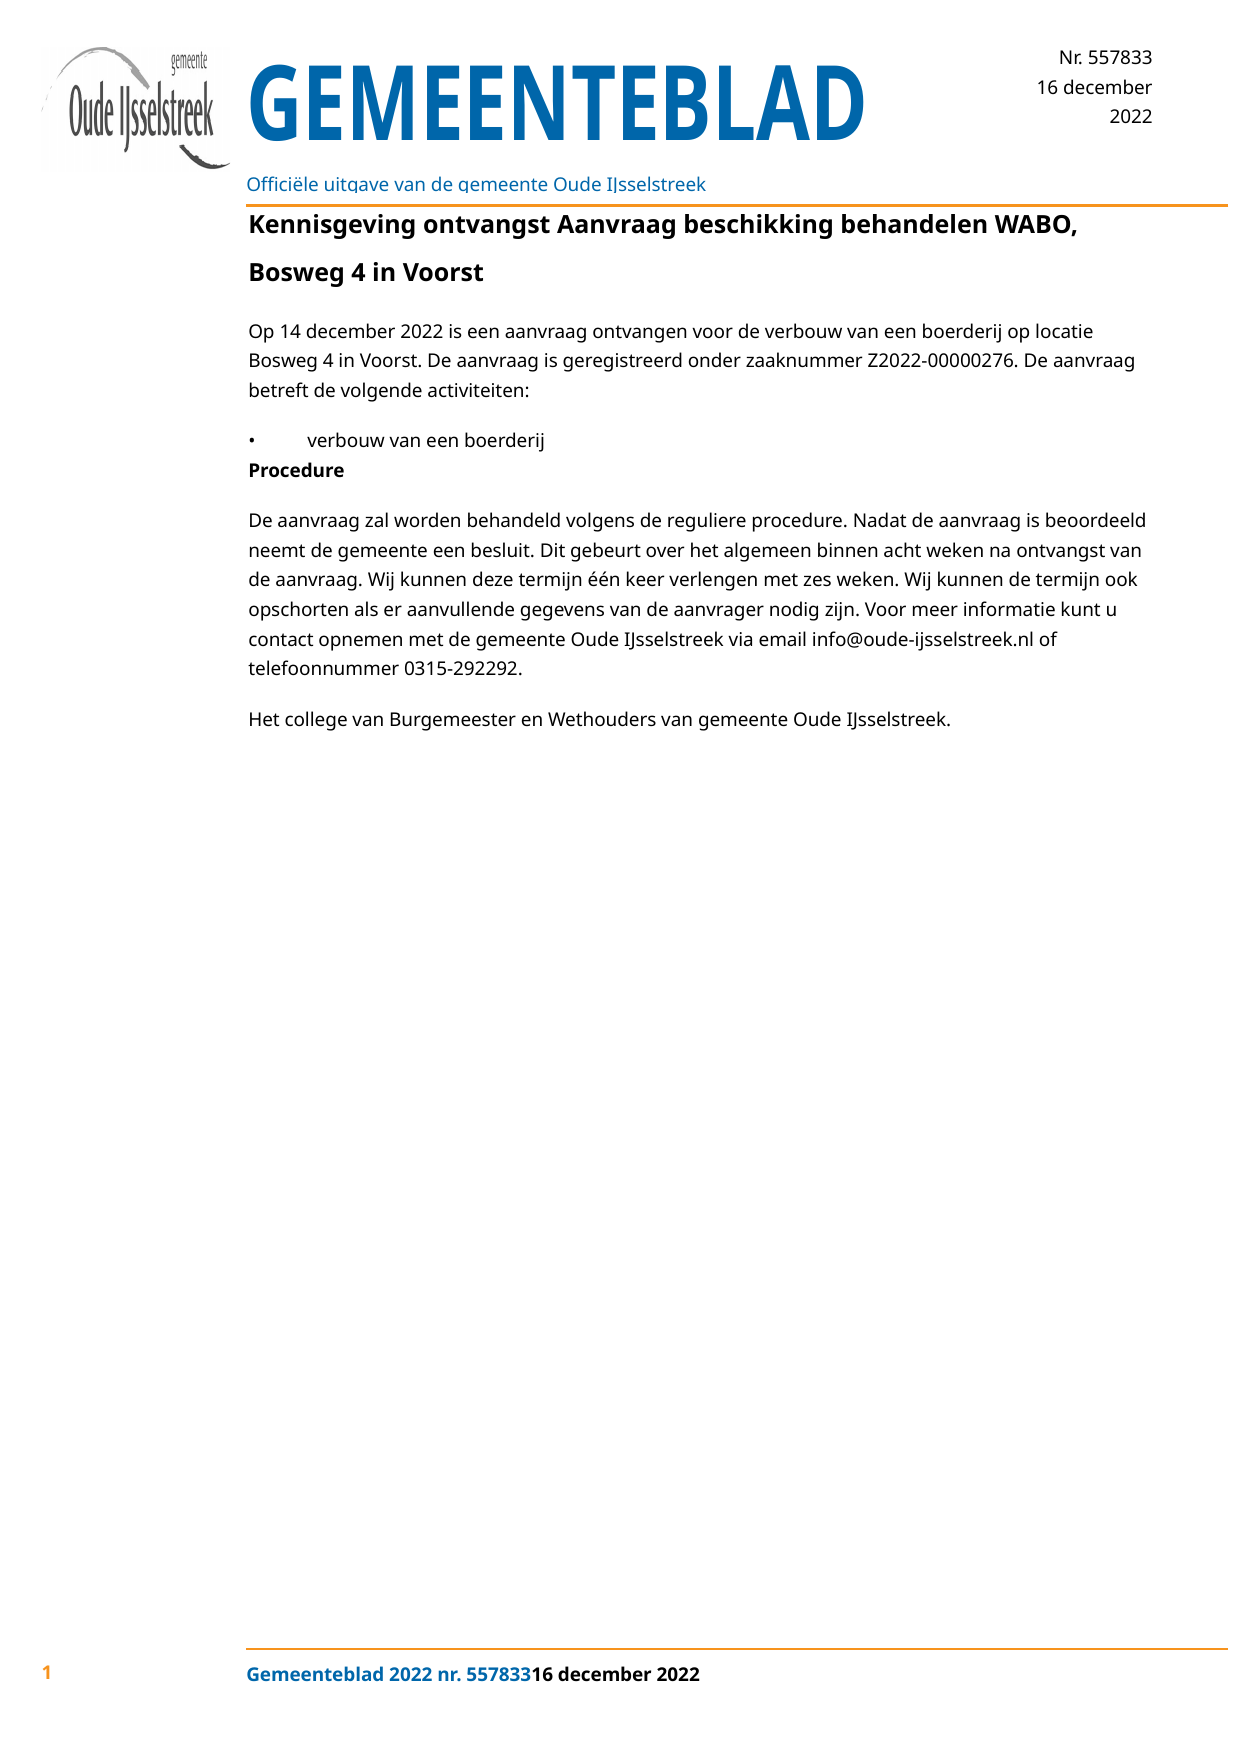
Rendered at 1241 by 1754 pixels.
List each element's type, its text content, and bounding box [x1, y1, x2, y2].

picture [41, 47, 231, 172]
text Het college van Burgemeester en Wethouders van gemeente Oude IJsselstreek. [248, 706, 1152, 732]
text De aanvraag zal worden behandeld volgens de reguliere procedure. Nadat de aanvraag is beoordeeld neemt de gemeente een besluit. Dit gebeurt over het algemeen binnen acht weken na ontvangst van de aanvraag. Wij kunnen deze termijn één keer verlengen met zes weken. Wij kunnen de termijn ook opschorten als er aanvullende gegevens van de aanvrager nodig zijn. Voor meer informatie kunt u contact opnemen met de gemeente Oude IJsselstreek via email info@oude-ijsselstreek.nl of telefoonnummer 0315-292292. [248, 507, 1152, 681]
text Op 14 december 2022 is een aanvraag ontvangen voor de verbouw van een boerderij op locatie Bosweg 4 in Voorst. De aanvraag is geregistreerd onder zaaknummer Z2022-00000276. De aanvraag betreft de volgende activiteiten: [248, 318, 1152, 403]
list verbouw van een boerderij [248, 427, 1152, 453]
text Procedure [248, 457, 1152, 483]
text Kennisgeving ontvangst Aanvraag beschikking behandelen WABO, Bosweg 4 in Voorst [248, 207, 1152, 288]
